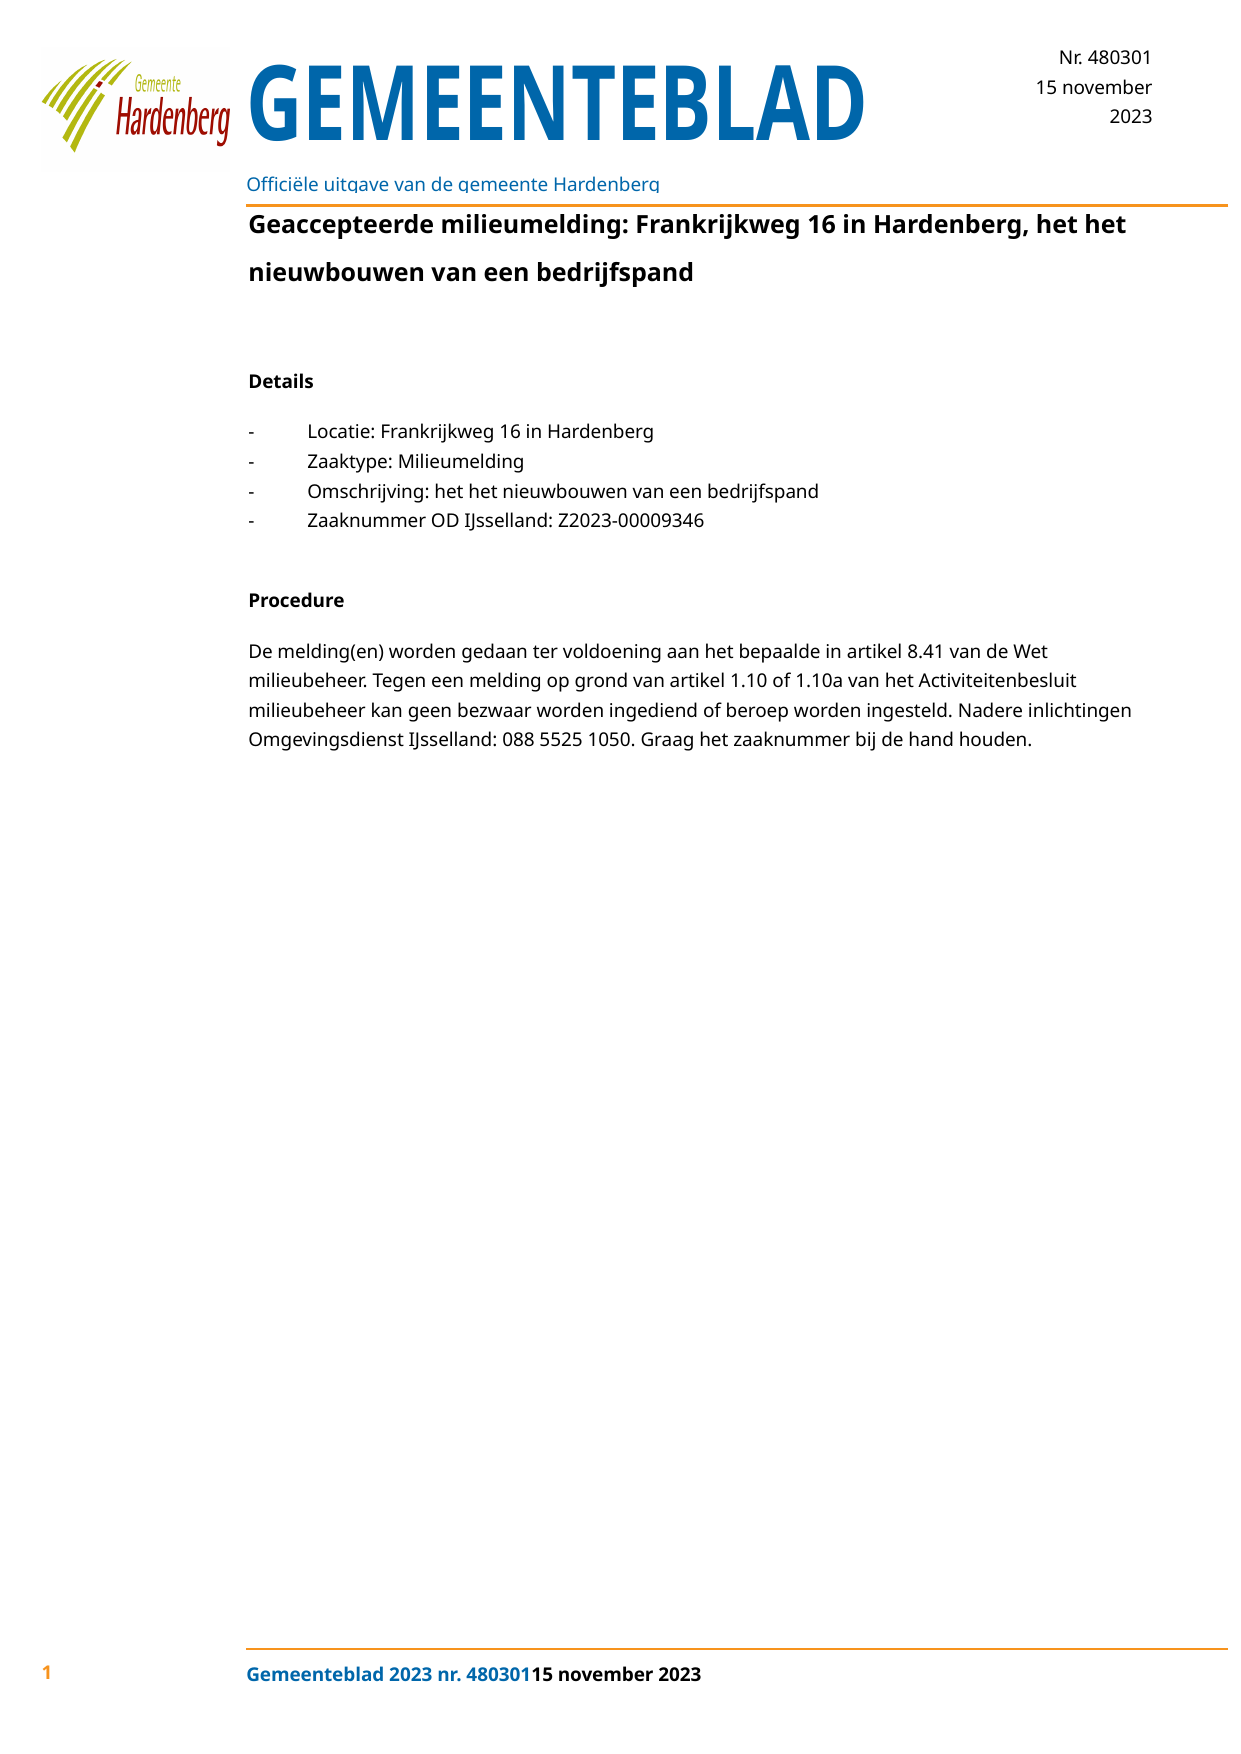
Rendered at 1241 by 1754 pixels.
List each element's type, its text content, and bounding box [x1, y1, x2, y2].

text Geaccepteerde milieumelding: Frankrijkweg 16 in Hardenberg, het het nieuwbouwen van een bedrijfspand [248, 207, 1152, 288]
text Details [248, 368, 1152, 394]
list Locatie: Frankrijkweg 16 in Hardenberg [248, 419, 1152, 444]
text De melding(en) worden gedaan ter voldoening aan het bepaalde in artikel 8.41 van de Wet milieubeheer. Tegen een melding op grond van artikel 1.10 of 1.10a van het Activiteitenbesluit milieubeheer kan geen bezwaar worden ingediend of beroep worden ingesteld. Nadere inlichtingen Omgevingsdienst IJsselland: 088 5525 1050. Graag het zaaknummer bij de hand houden. [248, 638, 1152, 752]
picture [41, 47, 231, 172]
list Omschrijving: het het nieuwbouwen van een bedrijfspand [248, 478, 1152, 504]
list Zaaknummer OD IJsselland: Z2023-00009346 [248, 507, 1152, 533]
text Procedure [248, 587, 1152, 613]
list Zaaktype: Milieumelding [248, 448, 1152, 474]
